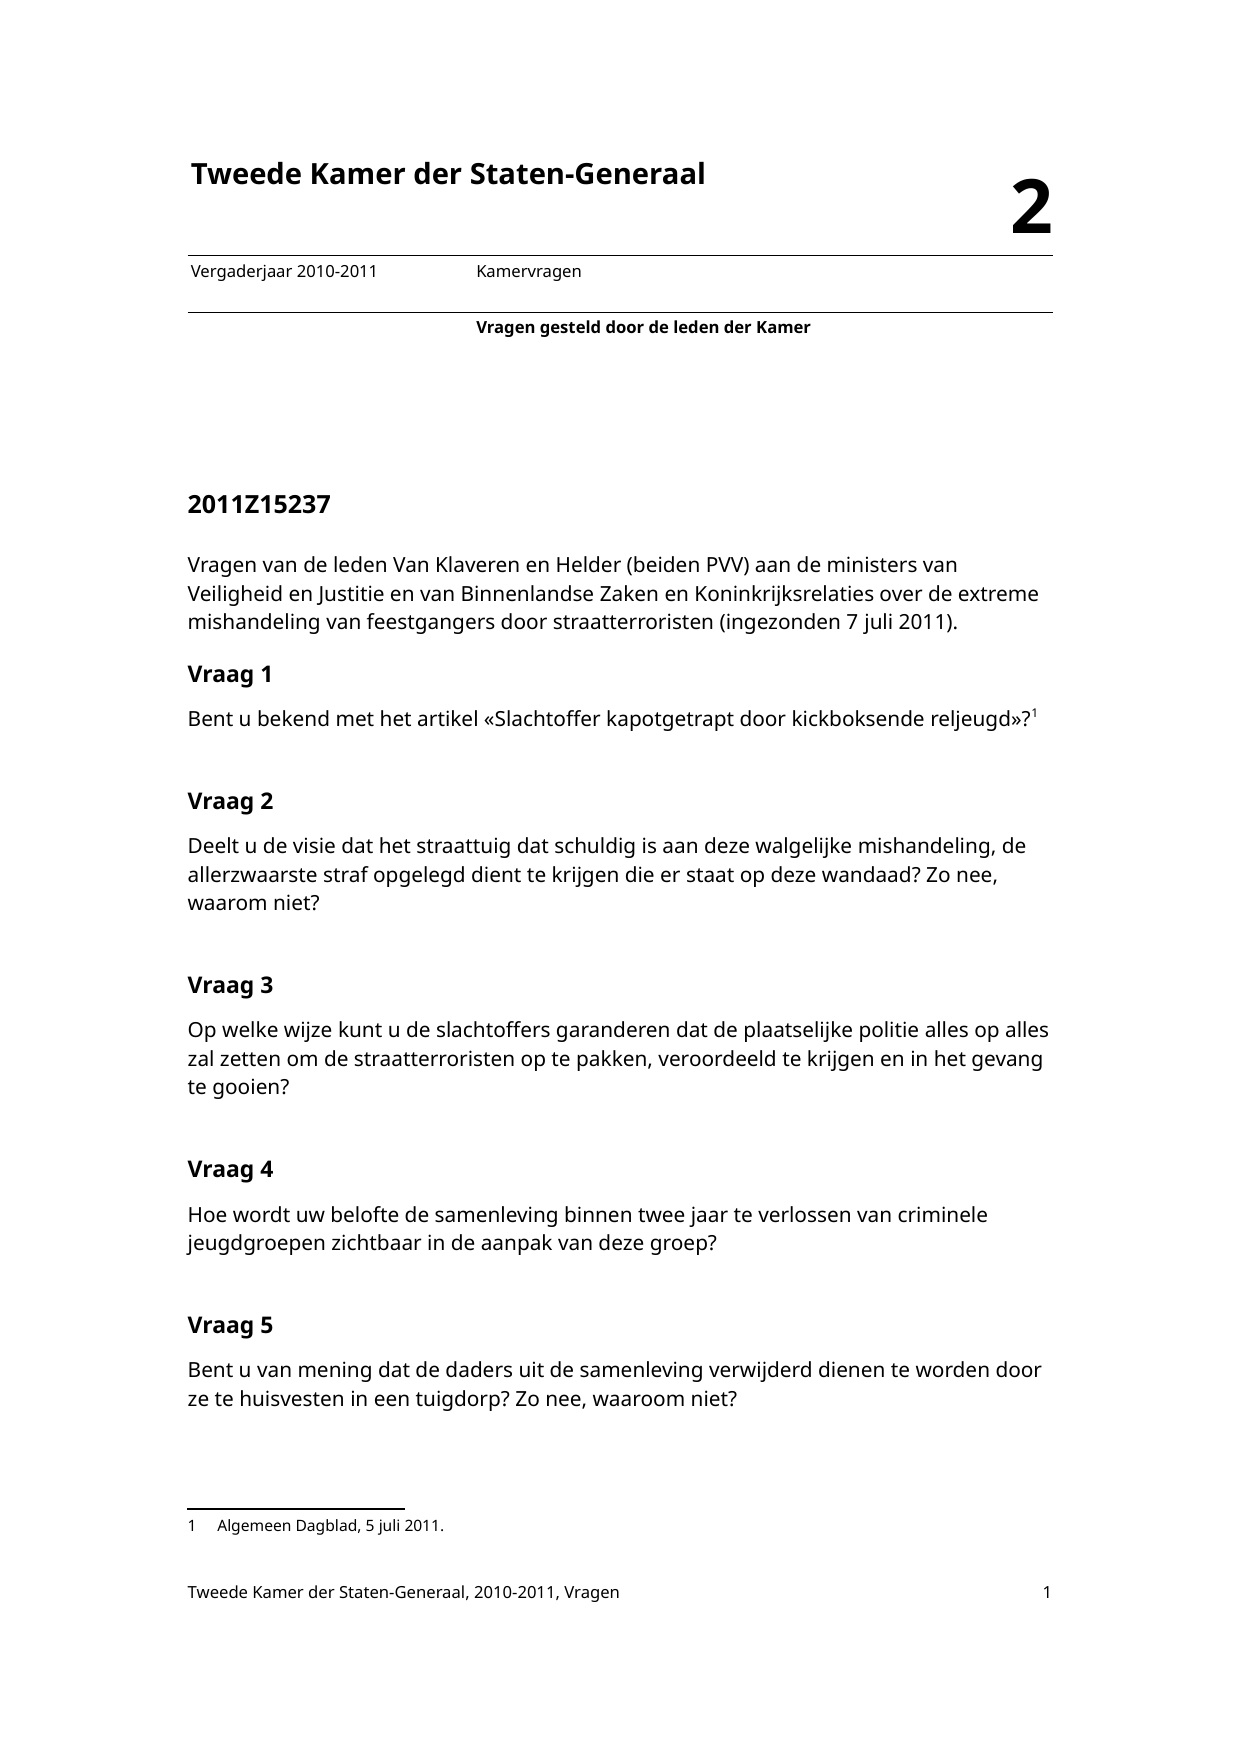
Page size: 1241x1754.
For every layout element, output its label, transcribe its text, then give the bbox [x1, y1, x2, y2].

text Hoe wordt uw belofte de samenleving binnen twee jaar te verlossen van criminele jeugdgroepen zichtbaar in de aanpak van deze groep? [187, 1200, 1053, 1257]
subtitle Vraag 1 [187, 658, 1053, 689]
text Vragen van de leden Van Klaveren en Helder (beiden PVV) aan de ministers van Veiligheid en Justitie en van Binnenlandse Zaken en Koninkrijksrelaties over de extreme mishandeling van feestgangers door straatterroristen (ingezonden 7 juli 2011). [187, 550, 1053, 636]
text Algemeen Dagblad, 5 juli 2011. [187, 1508, 1053, 1536]
subtitle Vraag 2 [187, 785, 1053, 817]
table_cell [188, 313, 473, 339]
text Bent u bekend met het artikel «Slachtoffer kapotgetrapt door kickboksende reljeugd»? [187, 704, 1053, 733]
table_cell Kamervragen [473, 256, 1053, 312]
text Op welke wijze kunt u de slachtoffers garanderen dat de plaatselijke politie alles op alles zal zetten om de straatterroristen op te pakken, veroordeeld te krijgen en in het gevang te gooien? [187, 1016, 1053, 1101]
subtitle Vraag 5 [187, 1309, 1053, 1340]
table_header 2 [880, 150, 1053, 255]
table_cell Vragen gesteld door de leden der Kamer [473, 313, 1053, 339]
subtitle Vraag 4 [187, 1153, 1053, 1185]
subtitle Vraag 3 [187, 969, 1053, 1001]
text Deelt u de visie dat het straattuig dat schuldig is aan deze walgelijke mishandeling, de allerzwaarste straf opgelegd dient te krijgen die er staat op deze wandaad? Zo nee, waarom niet? [187, 832, 1053, 917]
table_cell Vergaderjaar 2010-2011 [188, 256, 473, 312]
table_header Tweede Kamer der Staten-Generaal [188, 150, 879, 255]
text Bent u van mening dat de daders uit de samenleving verwijderd dienen te worden door ze te huisvesten in een tuigdorp? Zo nee, waaroom niet? [187, 1355, 1053, 1412]
text 2011Z15237 [187, 487, 1053, 521]
